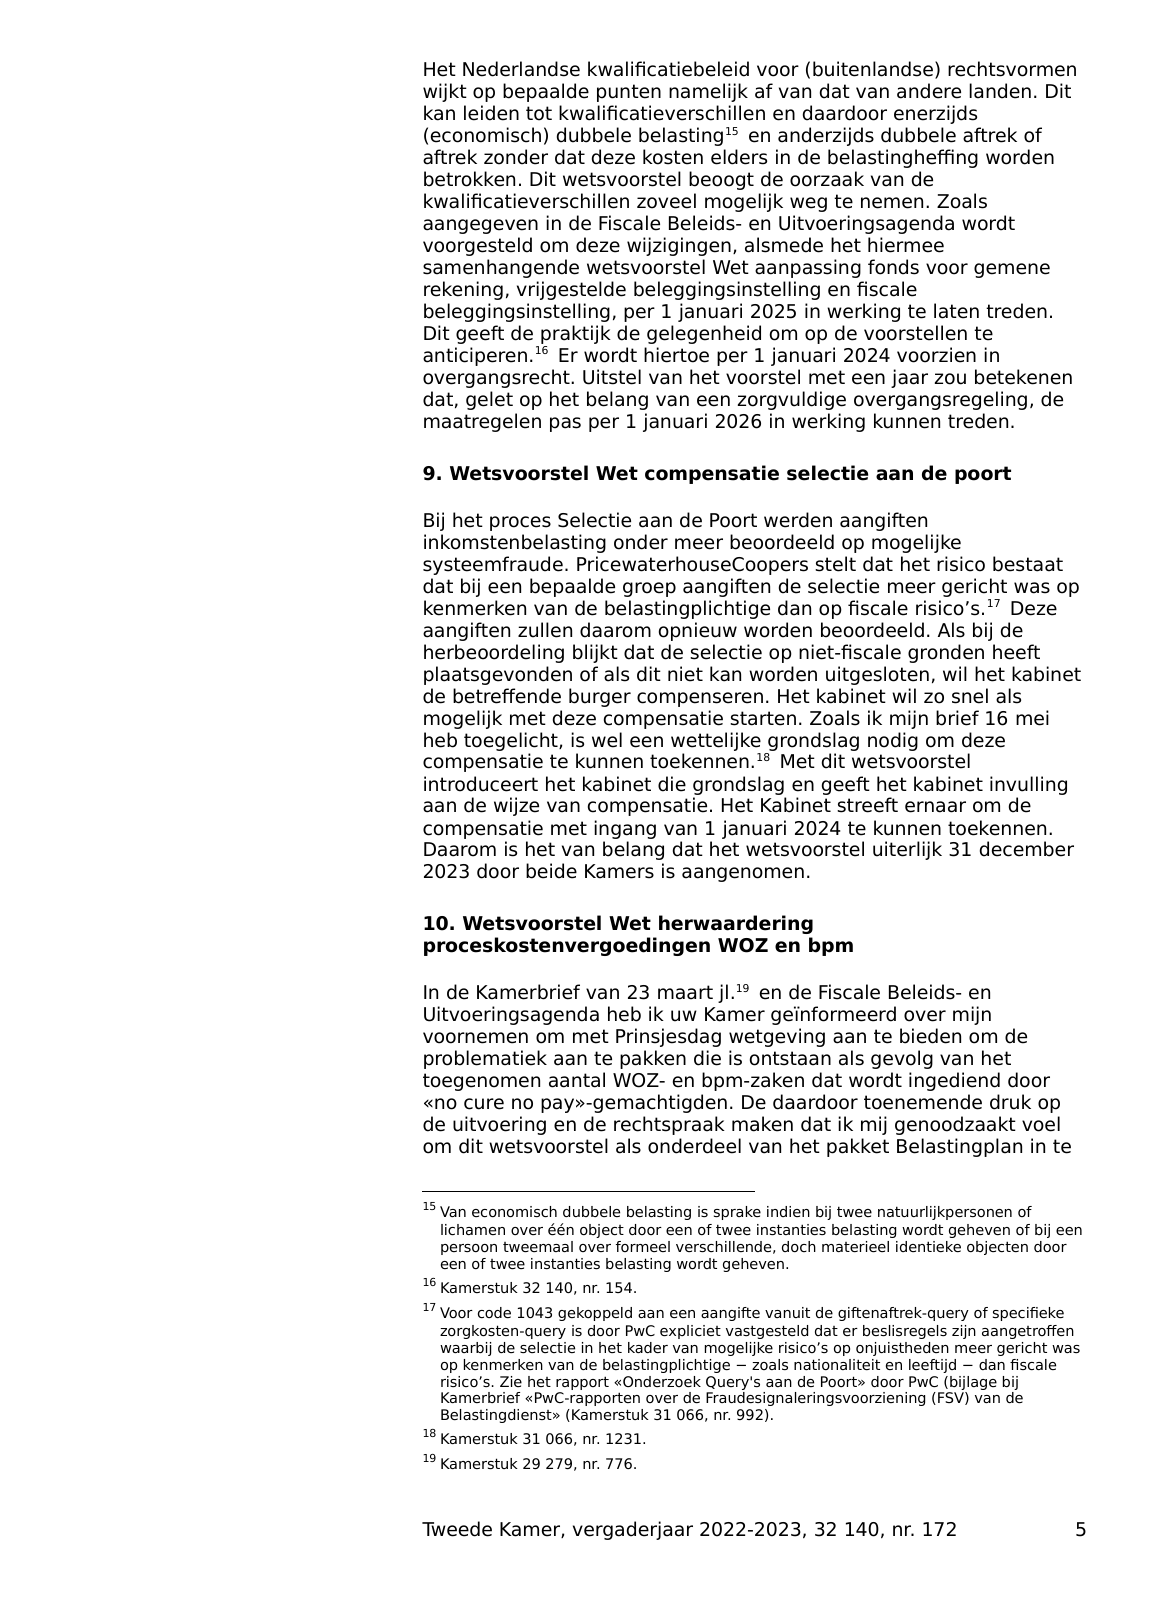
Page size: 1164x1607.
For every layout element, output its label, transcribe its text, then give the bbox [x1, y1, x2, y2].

text Bij het proces Selectie aan de Poort werden aangiften inkomstenbelasting onder meer beoordeeld op mogelijke systeemfraude. PricewaterhouseCoopers stelt dat het risico bestaat dat bij een bepaalde groep aangiften de selectie meer gericht was op kenmerken van de belastingplichtige dan op fiscale risico’s. Deze aangiften zullen daarom opnieuw worden beoordeeld. Als bij de herbeoordeling blijkt dat de selectie op niet-fiscale gronden heeft plaatsgevonden of als dit niet kan worden uitgesloten, wil het kabinet de betreffende burger compenseren. Het kabinet wil zo snel als mogelijk met deze compensatie starten. Zoals ik mijn brief 16 mei heb toegelicht, is wel een wettelijke grondslag nodig om deze compensatie te kunnen toekennen. Met dit wetsvoorstel introduceert het kabinet die grondslag en geeft het kabinet invulling aan de wijze van compensatie. Het Kabinet streeft ernaar om de compensatie met ingang van 1 januari 2024 te kunnen toekennen. Daarom is het van belang dat het wetsvoorstel uiterlijk 31 december 2023 door beide Kamers is aangenomen. [422, 510, 1087, 883]
text Kamerstuk 29 279, nr. 776. [422, 1452, 1087, 1474]
text Van economisch dubbele belasting is sprake indien bij twee natuurlijkpersonen of lichamen over één object door een of twee instanties belasting wordt geheven of bij een persoon tweemaal over formeel verschillende, doch materieel identieke objecten door een of twee instanties belasting wordt geheven. [422, 1200, 1087, 1273]
text Voor code 1043 gekoppeld aan een aangifte vanuit de giftenaftrek-query of specifieke zorgkosten-query is door PwC expliciet vastgesteld dat er beslisregels zijn aangetroffen waarbij de selectie in het kader van mogelijke risico’s op onjuistheden meer gericht was op kenmerken van de belastingplichtige − zoals nationaliteit en leeftijd − dan fiscale risico’s. Zie het rapport «Onderzoek Query's aan de Poort» door PwC (bijlage bij Kamerbrief «PwC-rapporten over de Fraudesignaleringsvoorziening (FSV) van de Belastingdienst» (Kamerstuk 31 066, nr. 992). [422, 1301, 1087, 1424]
text In de Kamerbrief van 23 maart jl. en de Fiscale Beleids- en Uitvoeringsagenda heb ik uw Kamer geïnformeerd over mijn voornemen om met Prinsjesdag wetgeving aan te bieden om de problematiek aan te pakken die is ontstaan als gevolg van het toegenomen aantal WOZ- en bpm-zaken dat wordt ingediend door «no cure no pay»-gemachtigden. De daardoor toenemende druk op de uitvoering en de rechtspraak maken dat ik mij genoodzaakt voel om dit wetsvoorstel als onderdeel van het pakket Belastingplan in te [422, 982, 1087, 1158]
subtitle 9. Wetsvoorstel Wet compensatie selectie aan de poort [422, 463, 1087, 485]
text Het Nederlandse kwalificatiebeleid voor (buitenlandse) rechtsvormen wijkt op bepaalde punten namelijk af van dat van andere landen. Dit kan leiden tot kwalificatieverschillen en daardoor enerzijds (economisch) dubbele belasting en anderzijds dubbele aftrek of aftrek zonder dat deze kosten elders in de belastingheffing worden betrokken. Dit wetsvoorstel beoogt de oorzaak van de kwalificatieverschillen zoveel mogelijk weg te nemen. Zoals aangegeven in de Fiscale Beleids- en Uitvoeringsagenda wordt voorgesteld om deze wijzigingen, alsmede het hiermee samenhangende wetsvoorstel Wet aanpassing fonds voor gemene rekening, vrijgestelde beleggingsinstelling en fiscale beleggingsinstelling, per 1 januari 2025 in werking te laten treden. Dit geeft de praktijk de gelegenheid om op de voorstellen te anticiperen. Er wordt hiertoe per 1 januari 2024 voorzien in overgangsrecht. Uitstel van het voorstel met een jaar zou betekenen dat, gelet op het belang van een zorgvuldige overgangsregeling, de maatregelen pas per 1 januari 2026 in werking kunnen treden. [422, 59, 1087, 433]
text Kamerstuk 31 066, nr. 1231. [422, 1427, 1087, 1449]
text Kamerstuk 32 140, nr. 154. [422, 1276, 1087, 1298]
subtitle 10. Wetsvoorstel Wet herwaardering proceskostenvergoedingen WOZ en bpm [422, 913, 1087, 957]
